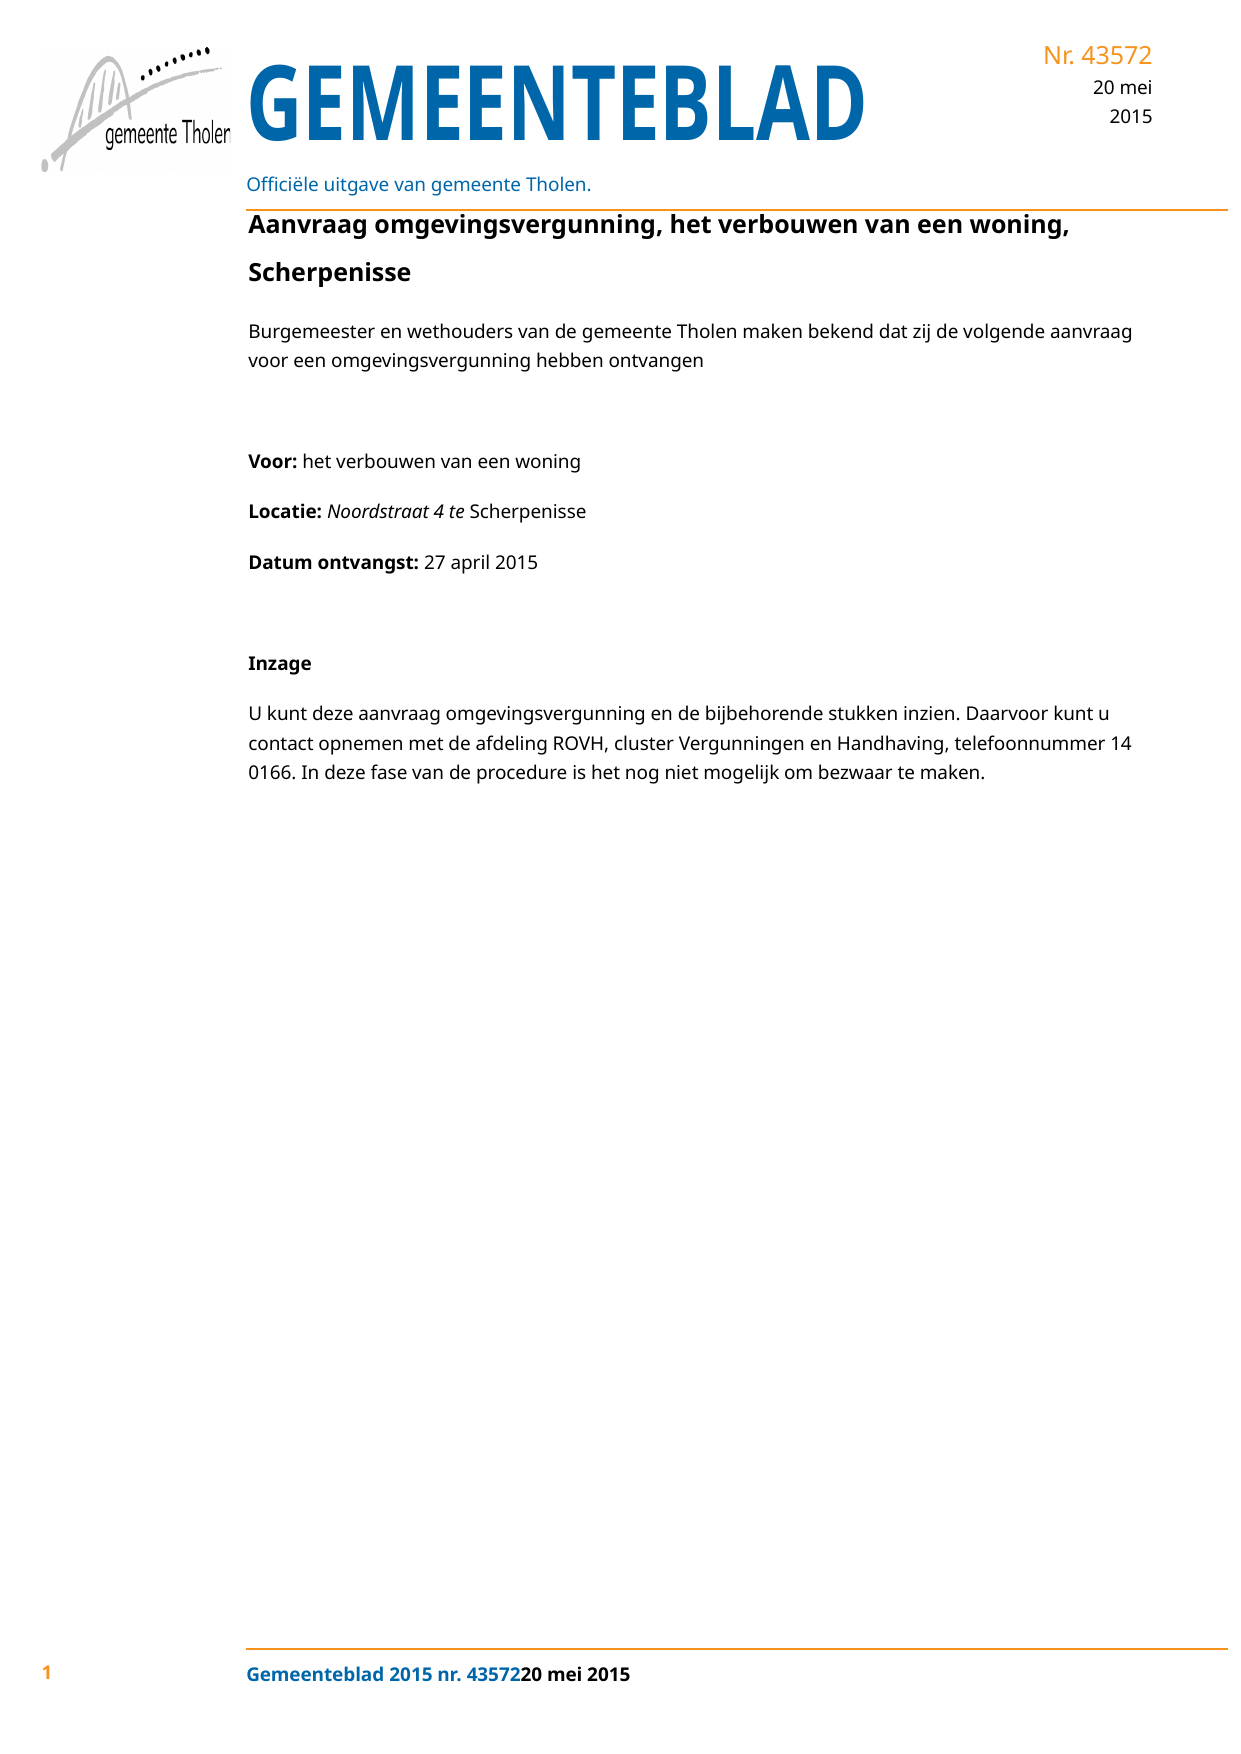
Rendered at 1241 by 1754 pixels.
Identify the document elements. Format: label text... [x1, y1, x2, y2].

text Aanvraag omgevingsvergunning, het verbouwen van een woning, Scherpenisse [248, 211, 1152, 288]
text Locatie: Noordstraat 4 te Scherpenisse [248, 499, 1152, 524]
text U kunt deze aanvraag omgevingsvergunning en de bijbehorende stukken inzien. Daarvoor kunt u contact opnemen met de afdeling ROVH, cluster Vergunningen en Handhaving, telefoonnummer 14 0166. In deze fase van de procedure is het nog niet mogelijk om bezwaar te maken. [248, 700, 1152, 785]
text Datum ontvangst: 27 april 2015 [248, 549, 1152, 575]
text Inzage [248, 650, 1152, 676]
text Burgemeester en wethouders van de gemeente Tholen maken bekend dat zij de volgende aanvraag voor een omgevingsvergunning hebben ontvangen [248, 318, 1152, 373]
picture [41, 47, 231, 172]
text Voor: het verbouwen van een woning [248, 448, 1152, 474]
